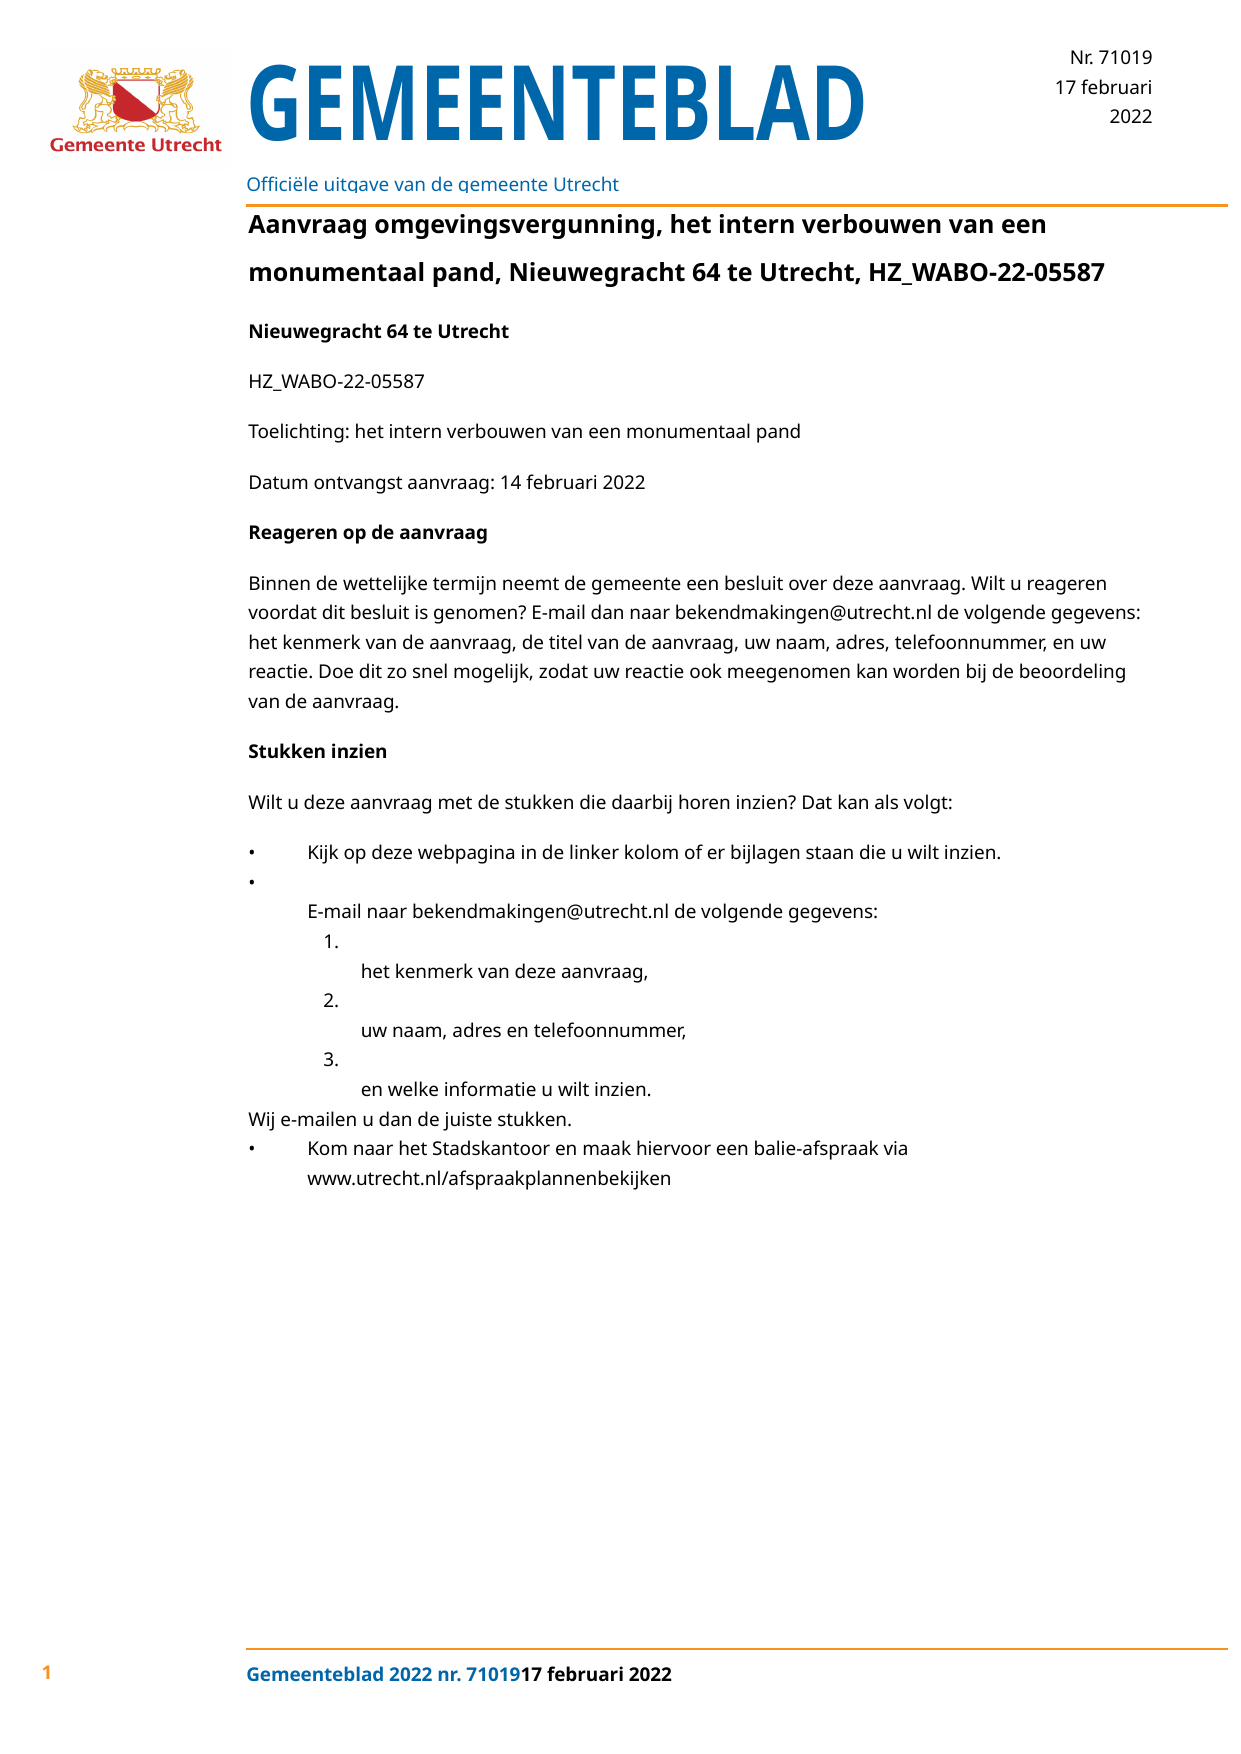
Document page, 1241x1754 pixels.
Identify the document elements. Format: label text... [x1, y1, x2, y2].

picture [41, 47, 231, 172]
list Kijk op deze webpagina in de linker kolom of er bijlagen staan die u wilt inzien. [248, 839, 1152, 865]
text Binnen de wettelijke termijn neemt de gemeente een besluit over deze aanvraag. Wilt u reageren voordat dit besluit is genomen? E-mail dan naar bekendmakingen@utrecht.nl de volgende gegevens: het kenmerk van de aanvraag, de titel van de aanvraag, uw naam, adres, telefoonnummer, en uw reactie. Doe dit zo snel mogelijk, zodat uw reactie ook meegenomen kan worden bij de beoordeling van de aanvraag. [248, 570, 1152, 714]
list uw naam, adres en telefoonnummer, [323, 1017, 1152, 1043]
list en welke informatie u wilt inzien. [323, 1076, 1152, 1102]
text Toelichting: het intern verbouwen van een monumentaal pand [248, 419, 1152, 444]
text Datum ontvangst aanvraag: 14 februari 2022 [248, 469, 1152, 495]
text Stukken inzien [248, 739, 1152, 764]
list het kenmerk van deze aanvraag, [323, 958, 1152, 984]
text Reageren op de aanvraag [248, 519, 1152, 545]
text Wilt u deze aanvraag met de stukken die daarbij horen inzien? Dat kan als volgt: [248, 789, 1152, 815]
text Wij e-mailen u dan de juiste stukken. [248, 1106, 1152, 1132]
list E-mail naar bekendmakingen@utrecht.nl de volgende gegevens: [248, 899, 1152, 924]
list Kom naar het Stadskantoor en maak hiervoor een balie-afspraak via www.utrecht.nl/afspraakplannenbekijken [248, 1135, 1152, 1191]
text HZ_WABO-22-05587 [248, 368, 1152, 394]
text Aanvraag omgevingsvergunning, het intern verbouwen van een monumentaal pand, Nieuwegracht 64 te Utrecht, HZ_WABO-22-05587 [248, 207, 1152, 288]
text Nieuwegracht 64 te Utrecht [248, 318, 1152, 344]
